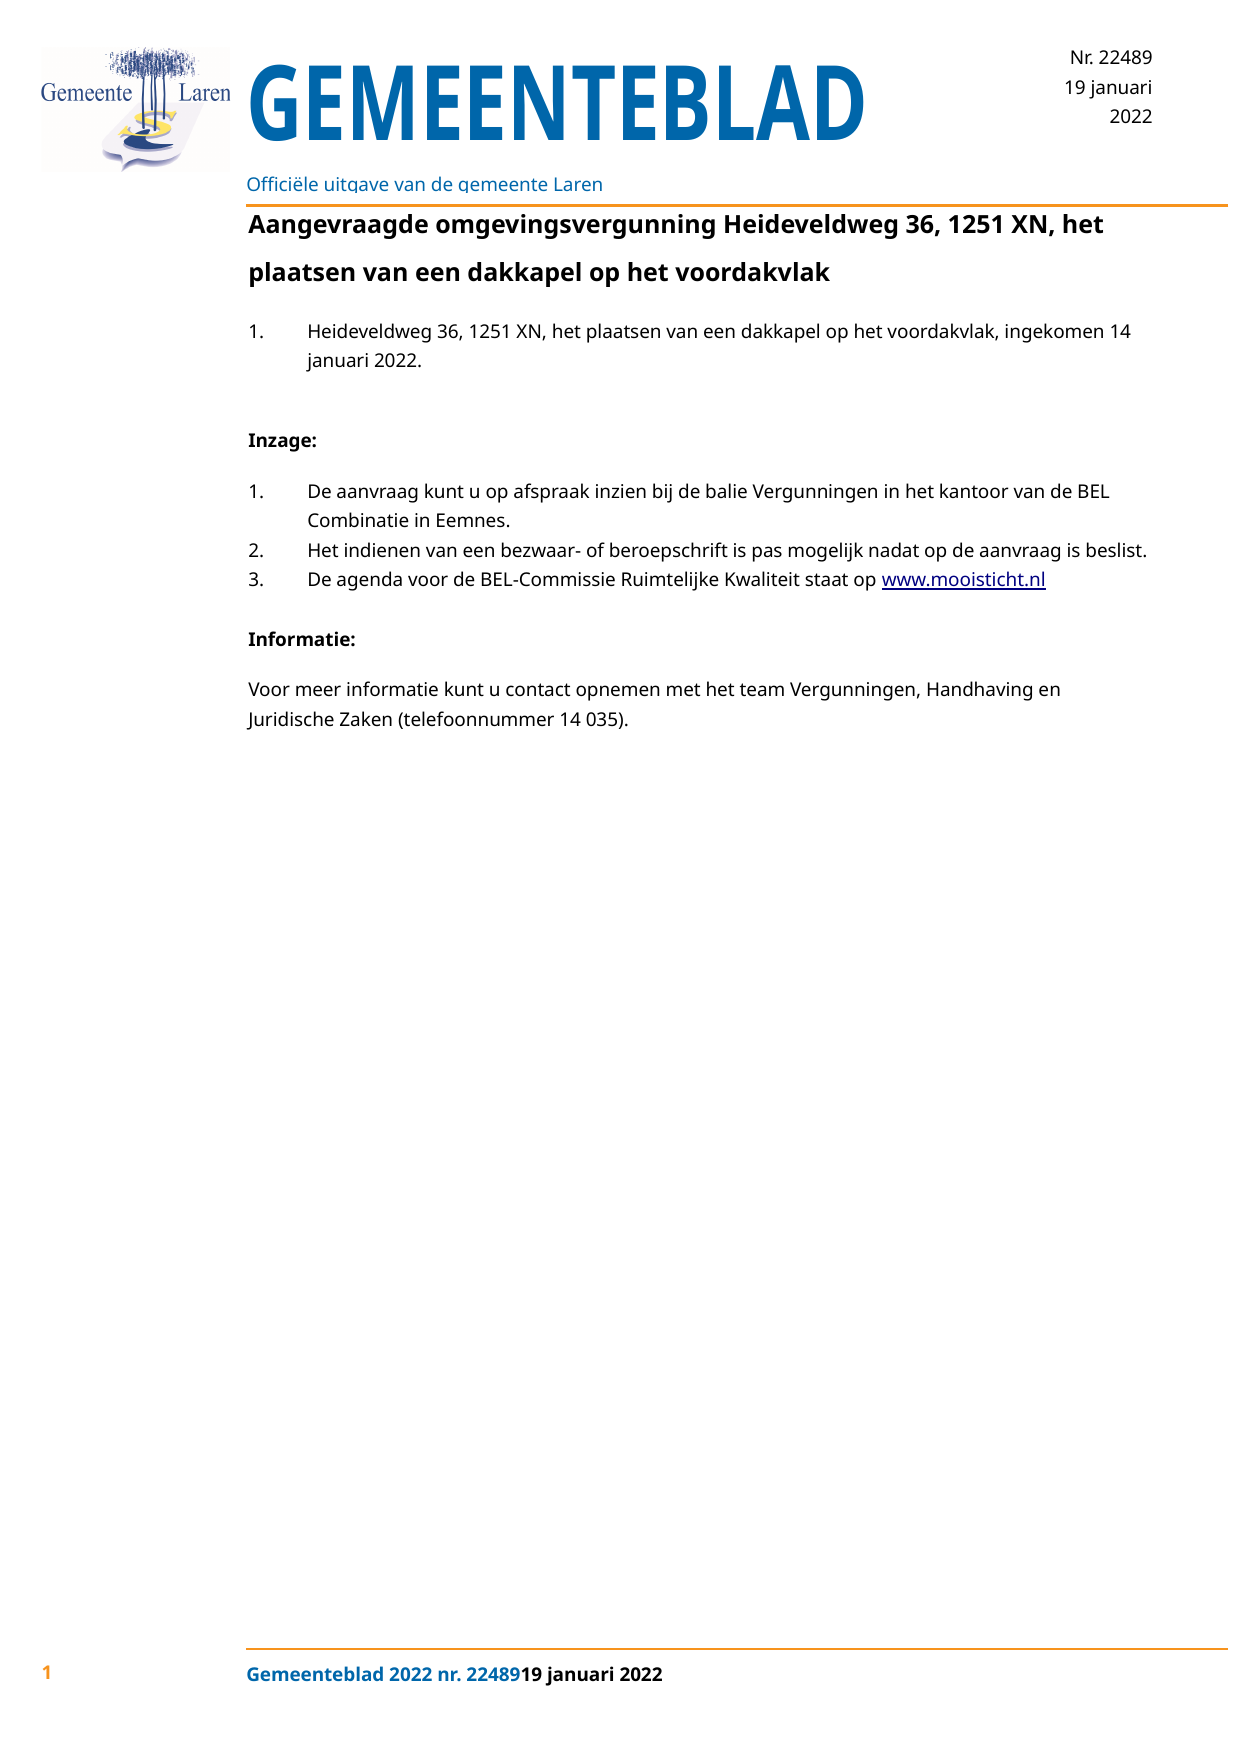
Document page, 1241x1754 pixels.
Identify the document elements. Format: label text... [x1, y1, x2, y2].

list De aanvraag kunt u op afspraak inzien bij de balie Vergunningen in het kantoor van de BEL Combinatie in Eemnes. [248, 478, 1152, 533]
text Aangevraagde omgevingsvergunning Heideveldweg 36, 1251 XN, het plaatsen van een dakkapel op het voordakvlak [248, 207, 1152, 288]
text Informatie: [248, 626, 1152, 652]
text Voor meer informatie kunt u contact opnemen met het team Vergunningen, Handhaving en Juridische Zaken (telefoonnummer 14 035). [248, 676, 1152, 732]
text Inzage: [248, 427, 1152, 453]
list Heideveldweg 36, 1251 XN, het plaatsen van een dakkapel op het voordakvlak, ingekomen 14 januari 2022. [248, 318, 1152, 373]
list De agenda voor de BEL-Commissie Ruimtelijke Kwaliteit staat op www.mooisticht.nl [248, 567, 1152, 592]
list Het indienen van een bezwaar- of beroepschrift is pas mogelijk nadat op de aanvraag is beslist. [248, 537, 1152, 563]
picture [41, 47, 231, 172]
